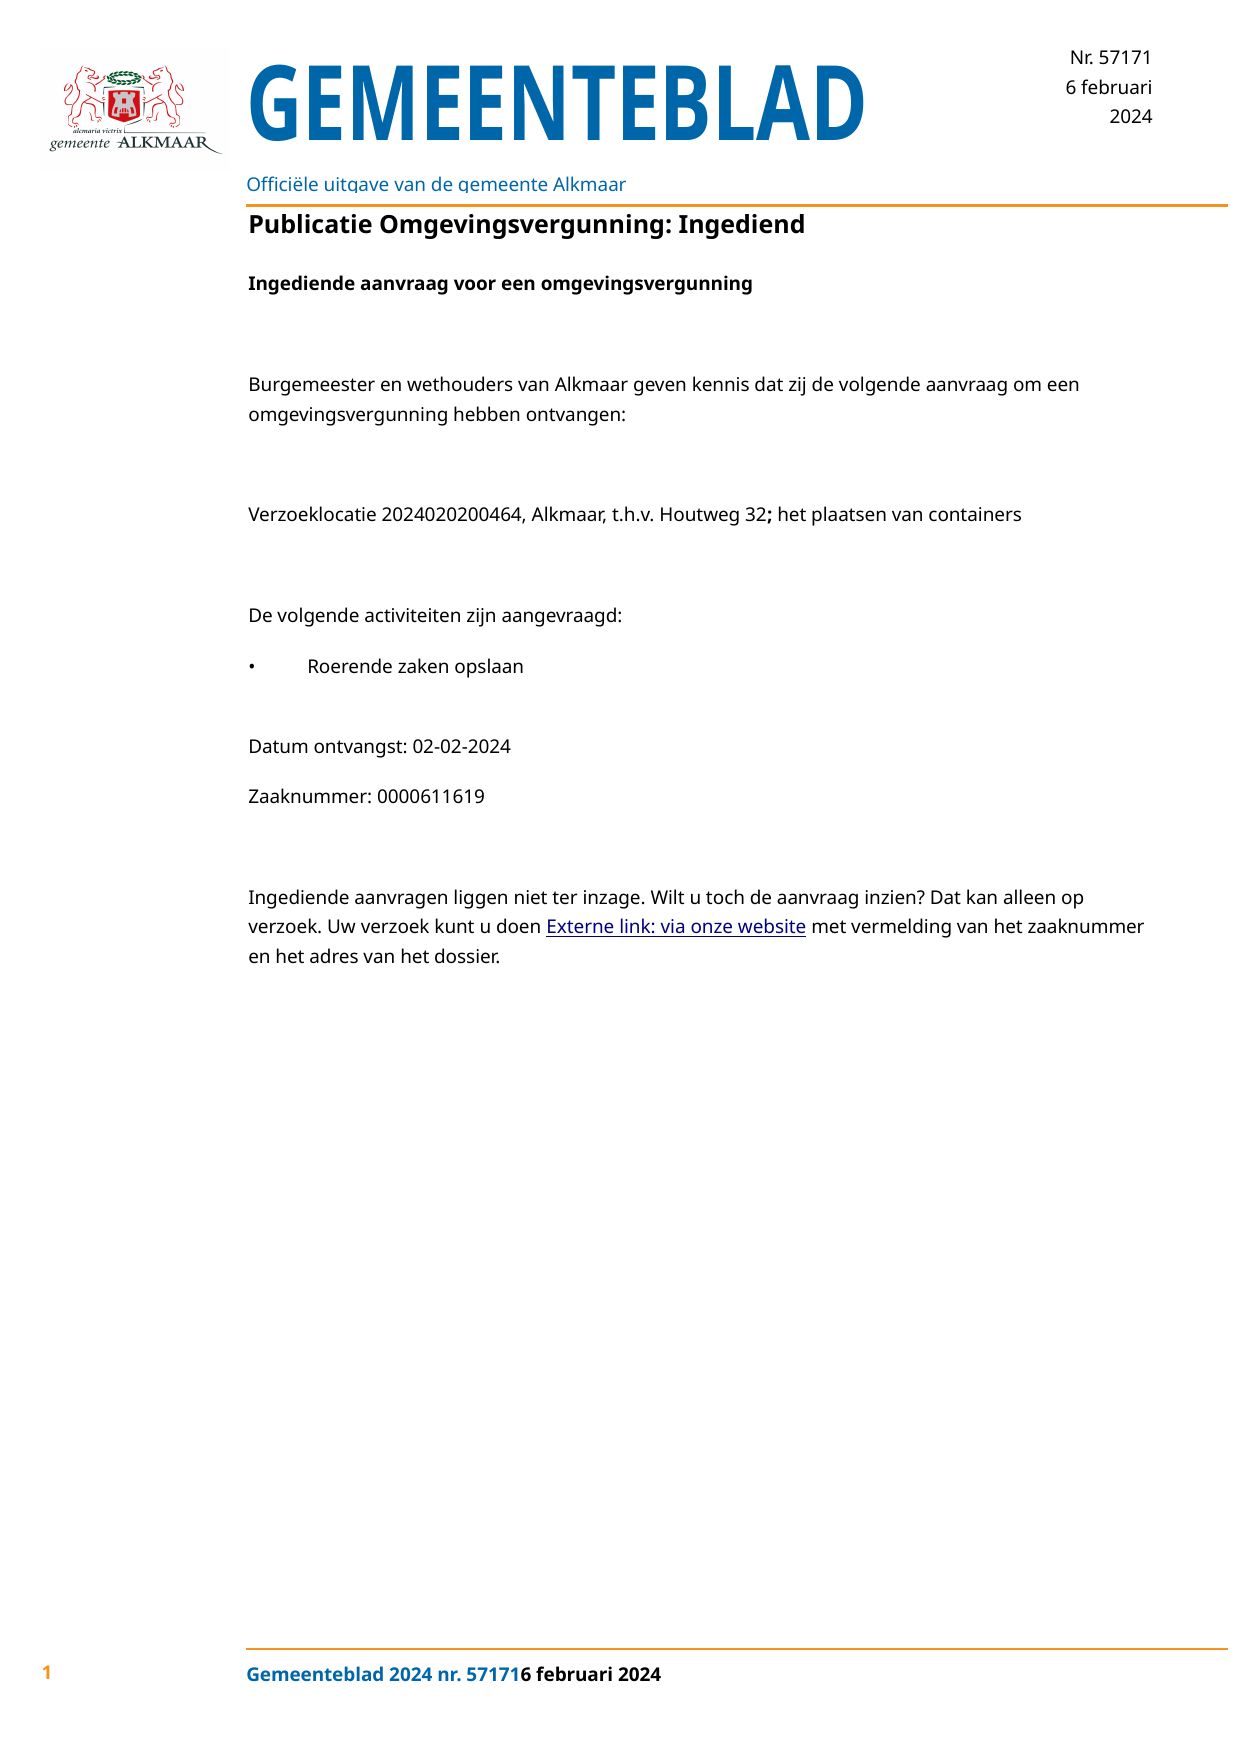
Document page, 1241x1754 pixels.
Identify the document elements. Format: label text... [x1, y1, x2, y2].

text Ingediende aanvraag voor een omgevingsvergunning [248, 270, 1152, 296]
text Verzoeklocatie 2024020200464, Alkmaar, t.h.v. Houtweg 32; het plaatsen van containers [248, 502, 1152, 527]
text Publicatie Omgevingsvergunning: Ingediend [248, 207, 1152, 241]
list Roerende zaken opslaan [248, 653, 1152, 678]
text Datum ontvangst: 02-02-2024 [248, 733, 1152, 758]
text De volgende activiteiten zijn aangevraagd: [248, 602, 1152, 628]
picture [41, 47, 231, 172]
text Zaaknummer: 0000611619 [248, 783, 1152, 809]
text Ingediende aanvragen liggen niet ter inzage. Wilt u toch de aanvraag inzien? Dat kan alleen op verzoek. Uw verzoek kunt u doen Externe link: via onze website met vermelding van het zaaknummer en het adres van het dossier. [248, 884, 1152, 969]
text Burgemeester en wethouders van Alkmaar geven kennis dat zij de volgende aanvraag om een omgevingsvergunning hebben ontvangen: [248, 371, 1152, 426]
